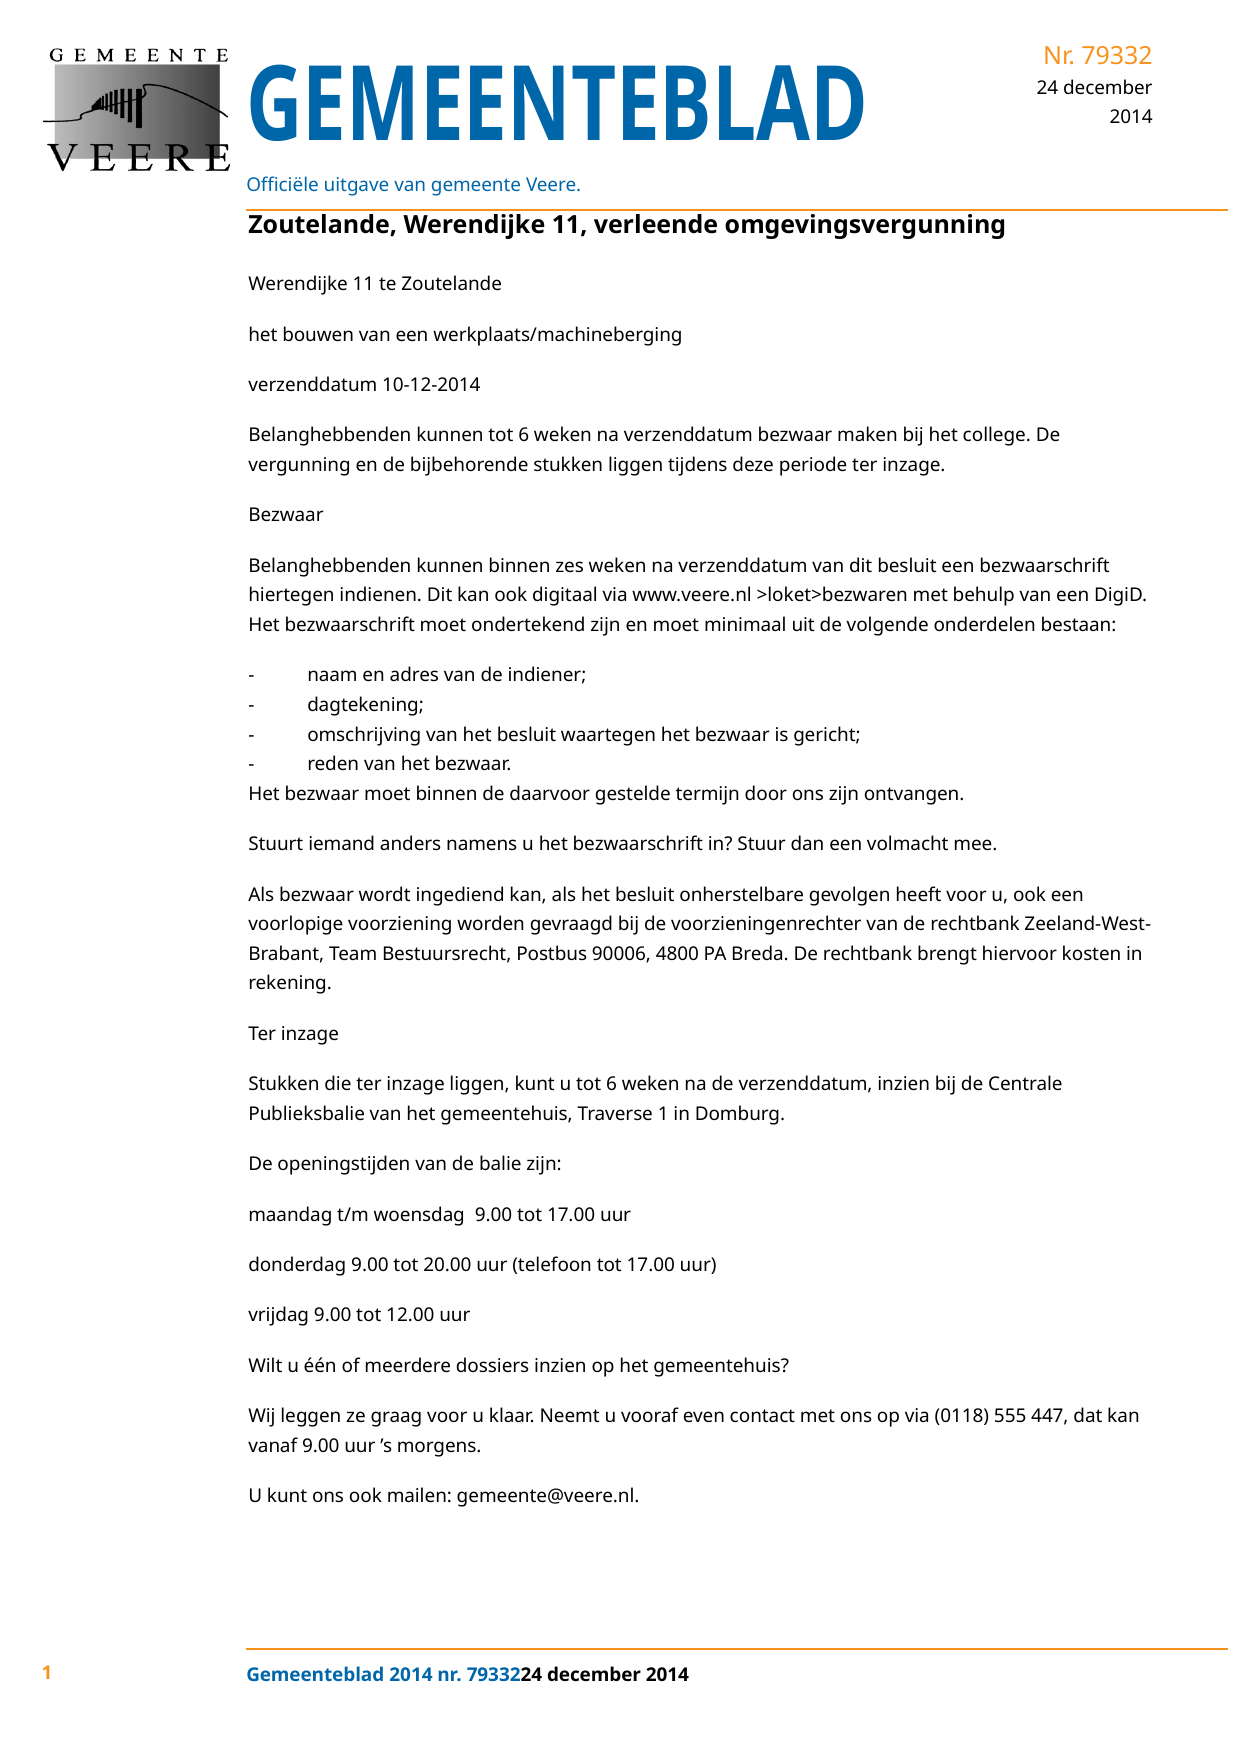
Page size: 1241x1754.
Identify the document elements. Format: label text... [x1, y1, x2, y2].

text Stuurt iemand anders namens u het bezwaarschrift in? Stuur dan een volmacht mee. [248, 830, 1152, 856]
text Stukken die ter inzage liggen, kunt u tot 6 weken na de verzenddatum, inzien bij de Centrale Publieksbalie van het gemeentehuis, Traverse 1 in Domburg. [248, 1070, 1152, 1126]
text verzenddatum 10-12-2014 [248, 371, 1152, 397]
picture [41, 47, 231, 172]
text Belanghebbenden kunnen binnen zes weken na verzenddatum van dit besluit een bezwaarschrift hiertegen indienen. Dit kan ook digitaal via www.veere.nl >loket>bezwaren met behulp van een DigiD. Het bezwaarschrift moet ondertekend zijn en moet minimaal uit de volgende onderdelen bestaan: [248, 552, 1152, 637]
text Bezwaar [248, 502, 1152, 527]
list omschrijving van het besluit waartegen het bezwaar is gericht; [248, 721, 1152, 746]
list dagtekening; [248, 691, 1152, 717]
text Werendijke 11 te Zoutelande [248, 270, 1152, 296]
text donderdag 9.00 tot 20.00 uur (telefoon tot 17.00 uur) [248, 1251, 1152, 1277]
text Wij leggen ze graag voor u klaar. Neemt u vooraf even contact met ons op via (0118) 555 447, dat kan vanaf 9.00 uur ’s morgens. [248, 1402, 1152, 1458]
list reden van het bezwaar. [248, 750, 1152, 776]
text Als bezwaar wordt ingediend kan, als het besluit onherstelbare gevolgen heeft voor u, ook een voorlopige voorziening worden gevraagd bij de voorzieningenrechter van de rechtbank Zeeland-West-Brabant, Team Bestuursrecht, Postbus 90006, 4800 PA Breda. De rechtbank brengt hiervoor kosten in rekening. [248, 881, 1152, 995]
text De openingstijden van de balie zijn: [248, 1150, 1152, 1176]
text Belanghebbenden kunnen tot 6 weken na verzenddatum bezwaar maken bij het college. De vergunning en de bijbehorende stukken liggen tijdens deze periode ter inzage. [248, 422, 1152, 477]
text vrijdag 9.00 tot 12.00 uur [248, 1302, 1152, 1327]
text Ter inzage [248, 1020, 1152, 1046]
text Zoutelande, Werendijke 11, verleende omgevingsvergunning [248, 211, 1152, 241]
text Wilt u één of meerdere dossiers inzien op het gemeentehuis? [248, 1352, 1152, 1378]
text U kunt ons ook mailen: gemeente@veere.nl. [248, 1482, 1152, 1508]
text Het bezwaar moet binnen de daarvoor gestelde termijn door ons zijn ontvangen. [248, 780, 1152, 806]
text maandag t/m woensdag 9.00 tot 17.00 uur [248, 1201, 1152, 1226]
list naam en adres van de indiener; [248, 662, 1152, 687]
text het bouwen van een werkplaats/machineberging [248, 321, 1152, 346]
